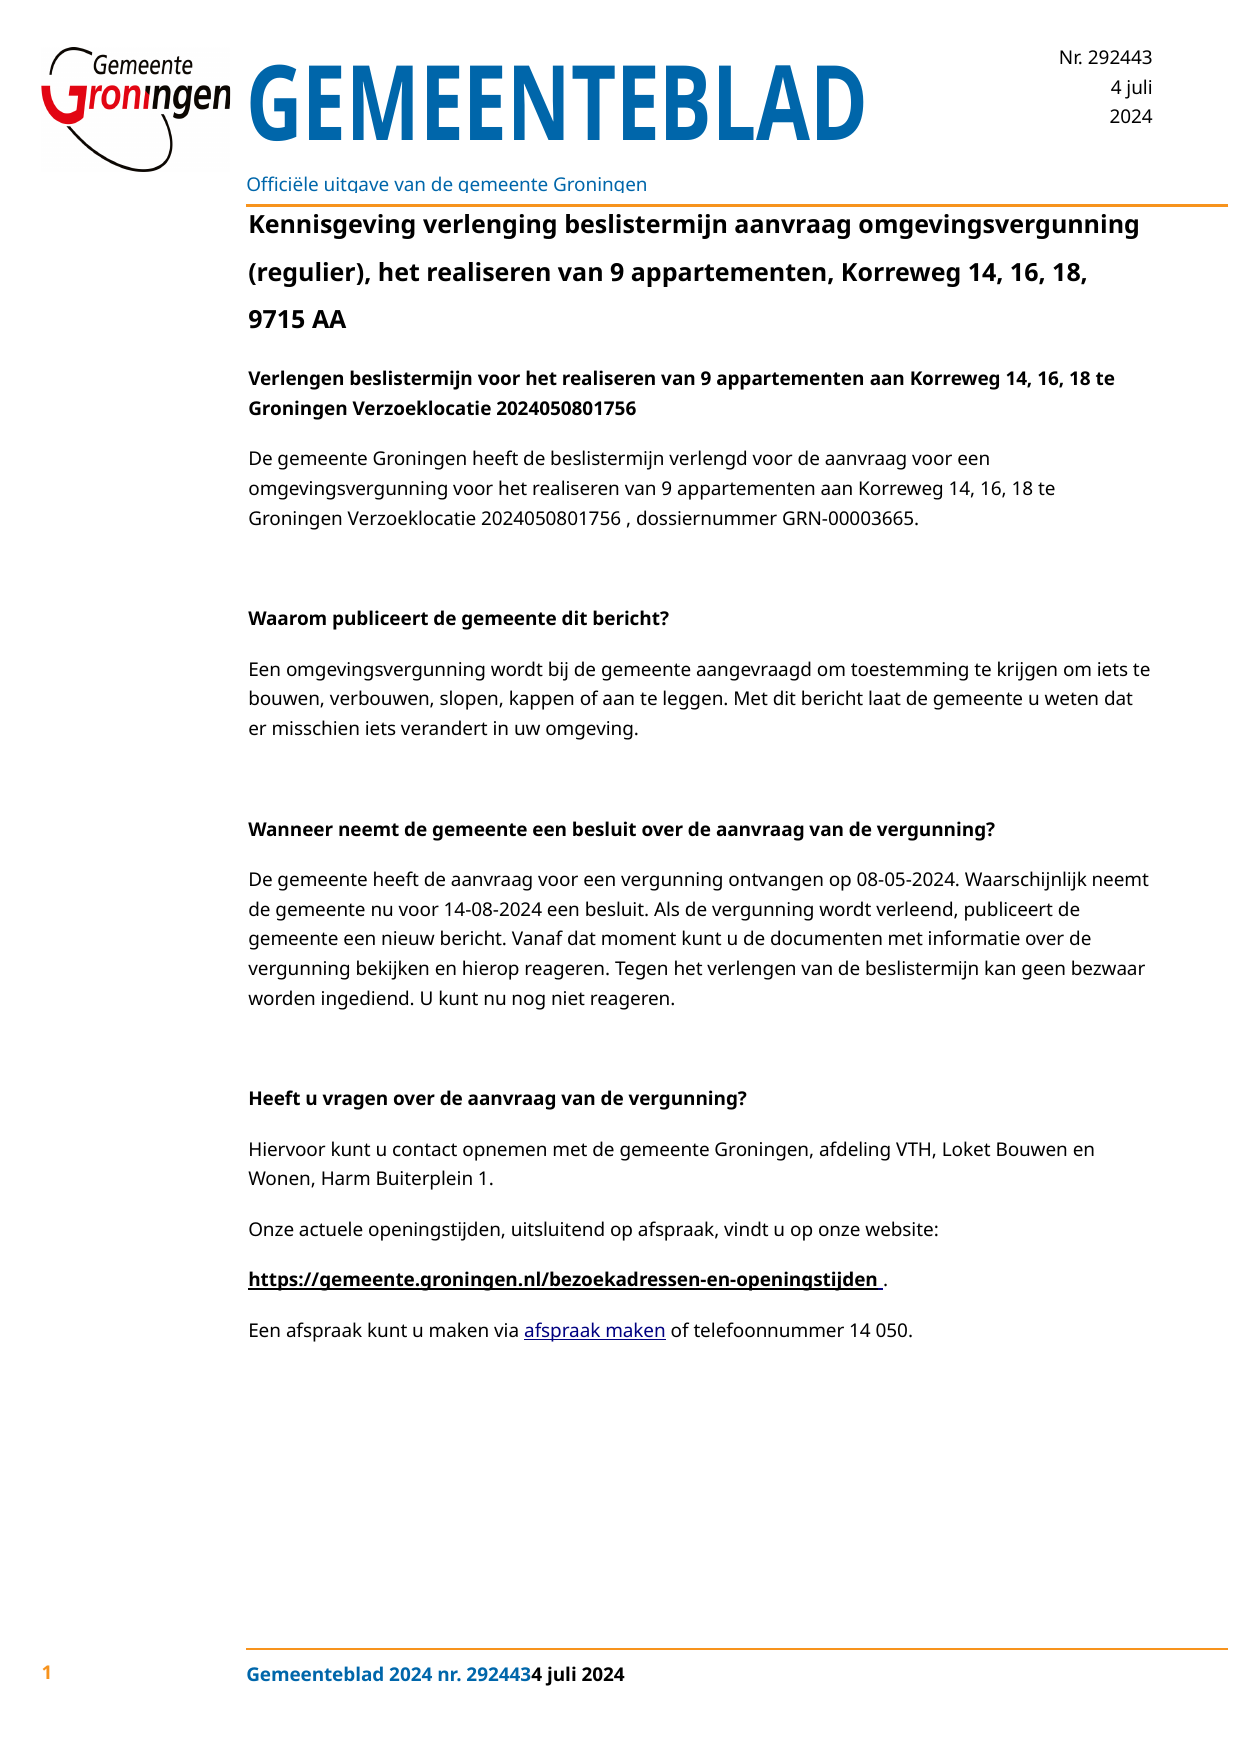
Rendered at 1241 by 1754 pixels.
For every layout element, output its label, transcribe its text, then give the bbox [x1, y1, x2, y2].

text Verlengen beslistermijn voor het realiseren van 9 appartementen aan Korreweg 14, 16, 18 te Groningen Verzoeklocatie 2024050801756 [248, 366, 1152, 421]
text De gemeente Groningen heeft de beslistermijn verlengd voor de aanvraag voor een omgevingsvergunning voor het realiseren van 9 appartementen aan Korreweg 14, 16, 18 te Groningen Verzoeklocatie 2024050801756 , dossiernummer GRN-00003665. [248, 446, 1152, 530]
text Onze actuele openingstijden, uitsluitend op afspraak, vindt u op onze website: [248, 1216, 1152, 1242]
picture [41, 47, 231, 172]
text Waarom publiceert de gemeente dit bericht? [248, 606, 1152, 631]
text Wanneer neemt de gemeente een besluit over de aanvraag van de vergunning? [248, 816, 1152, 842]
text Heeft u vragen over de aanvraag van de vergunning? [248, 1086, 1152, 1111]
text Een omgevingsvergunning wordt bij de gemeente aangevraagd om toestemming te krijgen om iets te bouwen, verbouwen, slopen, kappen of aan te leggen. Met dit bericht laat de gemeente u weten dat er misschien iets verandert in uw omgeving. [248, 656, 1152, 741]
text Kennisgeving verlenging beslistermijn aanvraag omgevingsvergunning (regulier), het realiseren van 9 appartementen, Korreweg 14, 16, 18, 9715 AA [248, 207, 1152, 336]
text De gemeente heeft de aanvraag voor een vergunning ontvangen op 08-05-2024. Waarschijnlijk neemt de gemeente nu voor 14-08-2024 een besluit. Als de vergunning wordt verleend, publiceert de gemeente een nieuw bericht. Vanaf dat moment kunt u de documenten met informatie over de vergunning bekijken en hierop reageren. Tegen het verlengen van de beslistermijn kan geen bezwaar worden ingediend. U kunt nu nog niet reageren. [248, 866, 1152, 1010]
text https://gemeente.groningen.nl/bezoekadressen-en-openingstijden . [248, 1266, 1152, 1292]
text Een afspraak kunt u maken via afspraak maken of telefoonnummer 14 050. [248, 1317, 1152, 1342]
text Hiervoor kunt u contact opnemen met de gemeente Groningen, afdeling VTH, Loket Bouwen en Wonen, Harm Buiterplein 1. [248, 1136, 1152, 1191]
